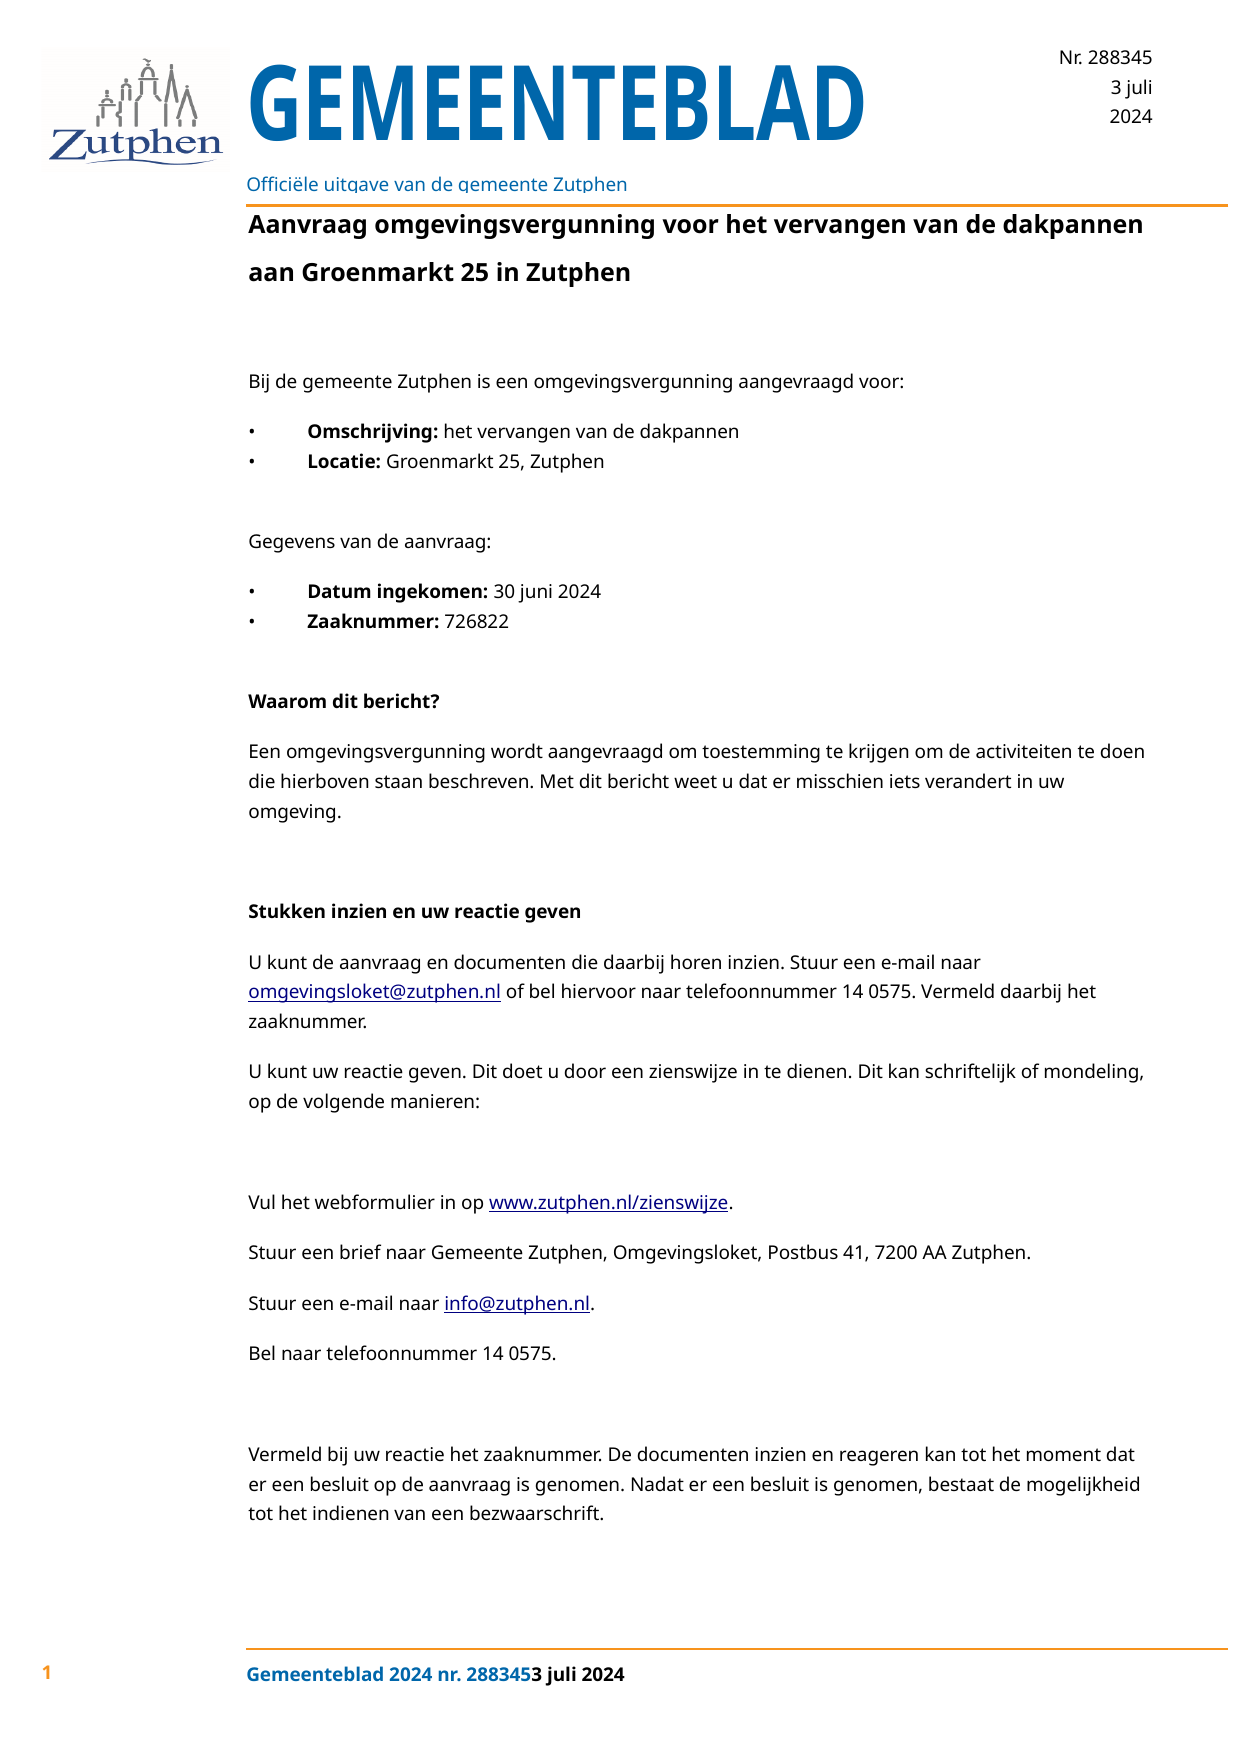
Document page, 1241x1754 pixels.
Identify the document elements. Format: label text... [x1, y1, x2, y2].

text Een omgevingsvergunning wordt aangevraagd om toestemming te krijgen om de activiteiten te doen die hierboven staan beschreven. Met dit bericht weet u dat er misschien iets verandert in uw omgeving. [248, 739, 1152, 824]
text U kunt de aanvraag en documenten die daarbij horen inzien. Stuur een e-mail naar omgevingsloket@zutphen.nl of bel hiervoor naar telefoonnummer 14 0575. Vermeld daarbij het zaaknummer. [248, 949, 1152, 1034]
list Datum ingekomen: 30 juni 2024 [248, 579, 1152, 604]
text Stuur een brief naar Gemeente Zutphen, Omgevingsloket, Postbus 41, 7200 AA Zutphen. [248, 1239, 1152, 1265]
text Aanvraag omgevingsvergunning voor het vervangen van de dakpannen aan Groenmarkt 25 in Zutphen [248, 207, 1152, 288]
text Bij de gemeente Zutphen is een omgevingsvergunning aangevraagd voor: [248, 368, 1152, 394]
text Vermeld bij uw reactie het zaaknummer. De documenten inzien en reageren kan tot het moment dat er een besluit op de aanvraag is genomen. Nadat er een besluit is genomen, bestaat de mogelijkheid tot het indienen van een bezwaarschrift. [248, 1441, 1152, 1526]
text Vul het webformulier in op www.zutphen.nl/zienswijze. [248, 1189, 1152, 1215]
text U kunt uw reactie geven. Dit doet u door een zienswijze in te dienen. Dit kan schriftelijk of mondeling, op de volgende manieren: [248, 1059, 1152, 1114]
list Zaaknummer: 726822 [248, 608, 1152, 634]
list Omschrijving: het vervangen van de dakpannen [248, 419, 1152, 444]
list Locatie: Groenmarkt 25, Zutphen [248, 448, 1152, 474]
text Bel naar telefoonnummer 14 0575. [248, 1340, 1152, 1366]
text Stuur een e-mail naar info@zutphen.nl. [248, 1290, 1152, 1316]
text Gegevens van de aanvraag: [248, 528, 1152, 554]
text Stukken inzien en uw reactie geven [248, 899, 1152, 924]
text Waarom dit bericht? [248, 688, 1152, 714]
picture [41, 47, 231, 172]
